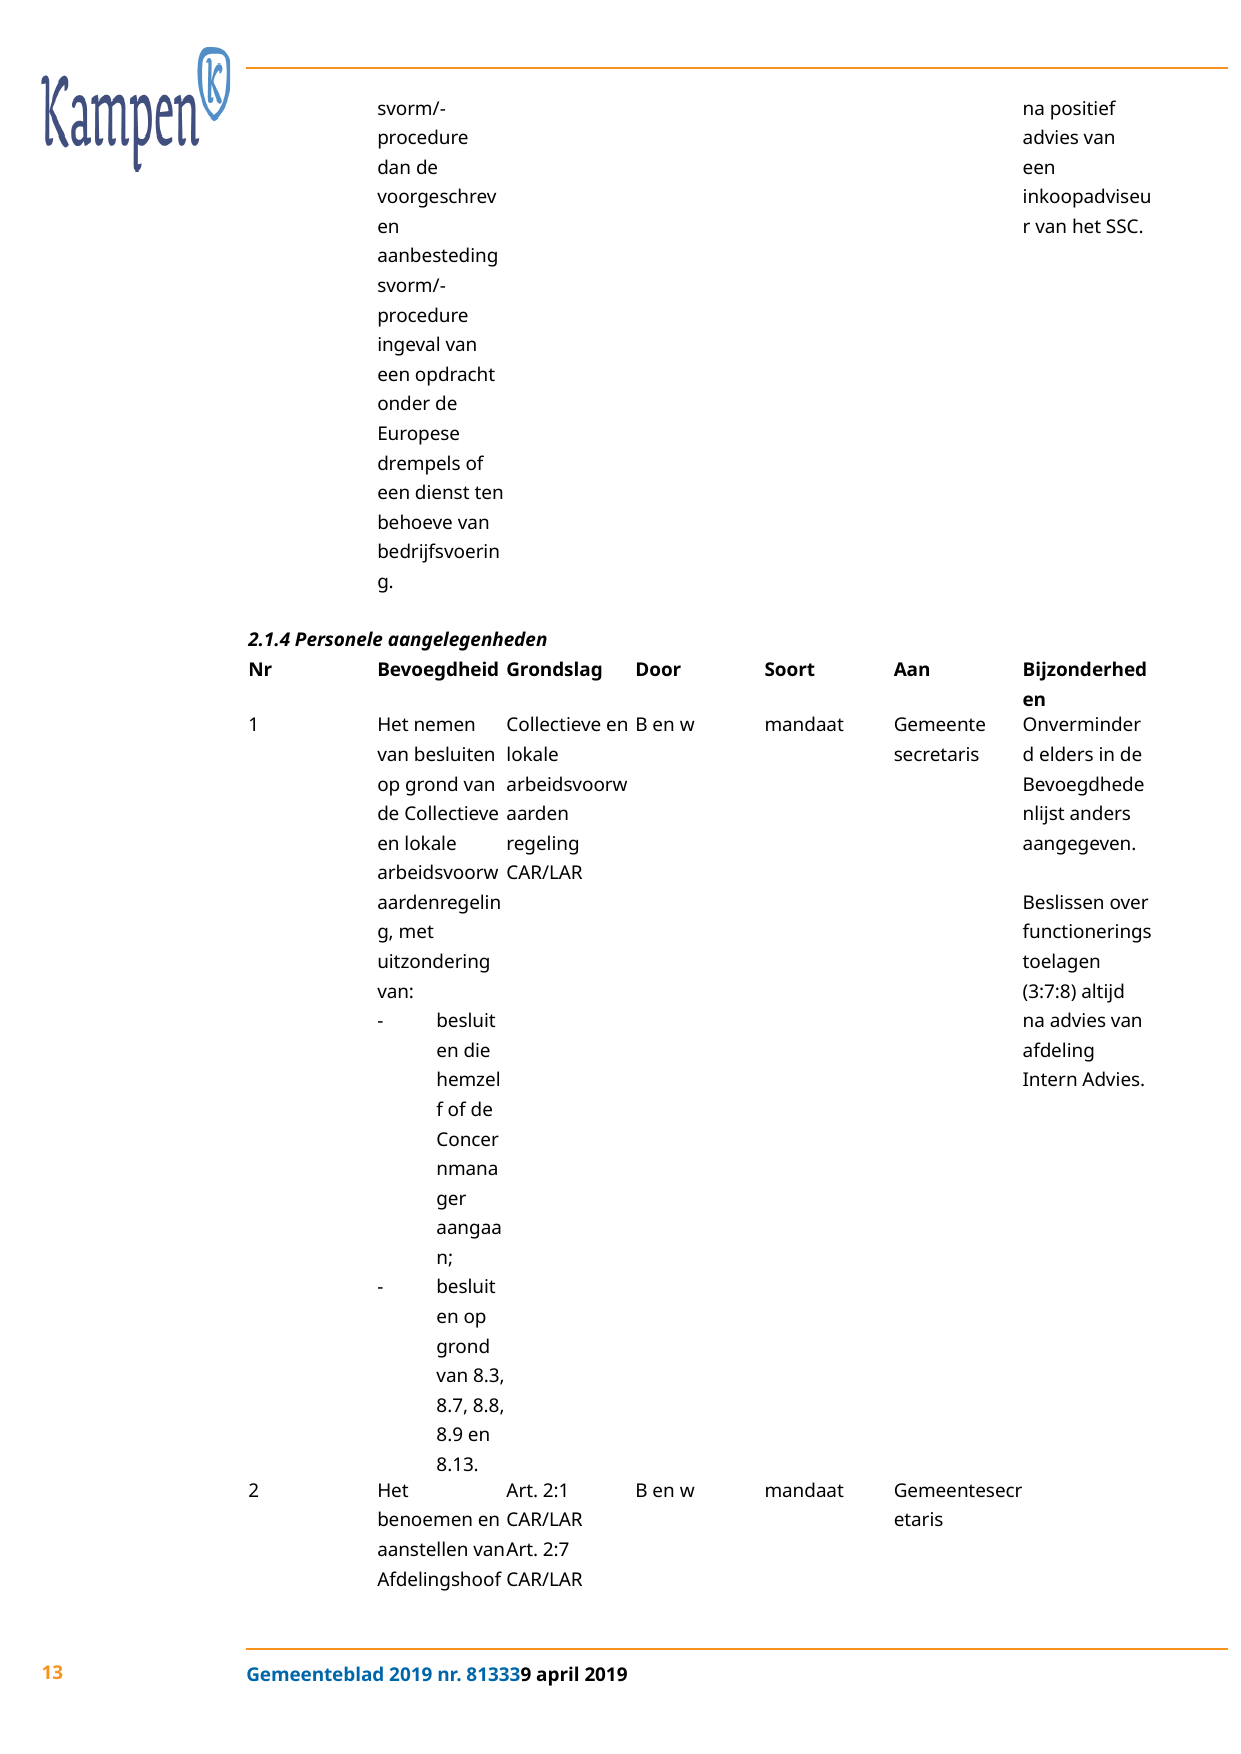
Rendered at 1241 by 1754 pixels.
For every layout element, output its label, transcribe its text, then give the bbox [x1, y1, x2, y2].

table_cell Het nemen van besluiten op grond van de Collectieve en lokale arbeidsvoorwaardenregeling, met uitzondering van: besluiten die hemzelf of de Concernmanager aangaan; besluiten op grond van 8.3, 8.7, 8.8, 8.9 en 8.13. [377, 712, 506, 1477]
table_cell Onverminderd elders in de Bevoegdhedenlijst anders aangegeven. Beslissen over functioneringstoelagen (3:7:8) altijd na advies van afdeling Intern Advies. [1023, 712, 1152, 1477]
table_cell B en w [635, 712, 764, 1477]
table_cell mandaat [764, 712, 893, 1477]
table_header Grondslag [506, 656, 635, 712]
table_cell svorm/-procedure dan de voorgeschreven aanbestedingsvorm/-procedure ingeval van een opdracht onder de Europese drempels of een dienst ten behoeve van bedrijfsvoering. [377, 95, 506, 594]
table_cell Gemeentesecretaris [894, 1477, 1022, 1591]
table_header Bijzonderheden [1023, 656, 1152, 712]
table_header Soort [764, 656, 893, 712]
table_cell Collectieve en lokale arbeidsvoorwaarden regeling CAR/LAR [506, 712, 635, 1477]
table_header Door [635, 656, 764, 712]
table_cell [764, 95, 893, 594]
table_cell mandaat [764, 1477, 893, 1591]
table_header Nr [248, 656, 377, 712]
table_cell B en w [635, 1477, 764, 1591]
table_cell Art. 2:1 CAR/LAR Art. 2:7 CAR/LAR [506, 1477, 635, 1591]
table_cell Het benoemen en aanstellen van Afdelingshoof [377, 1477, 506, 1591]
table_cell [894, 95, 1022, 594]
table_header Aan [894, 656, 1022, 712]
table_cell [248, 95, 377, 594]
table_header Bevoegdheid [377, 656, 506, 712]
table_cell [635, 95, 764, 594]
table_cell na positief advies van een inkoopadviseur van het SSC. [1023, 95, 1152, 594]
table_cell [1023, 1477, 1152, 1591]
text 2.1.4 Personele aangelegenheden [248, 627, 1152, 652]
picture [41, 47, 231, 172]
table_cell 2 [248, 1477, 377, 1591]
table_cell [506, 95, 635, 594]
table_cell 1 [248, 712, 377, 1477]
table_cell Gemeente secretaris [894, 712, 1022, 1477]
